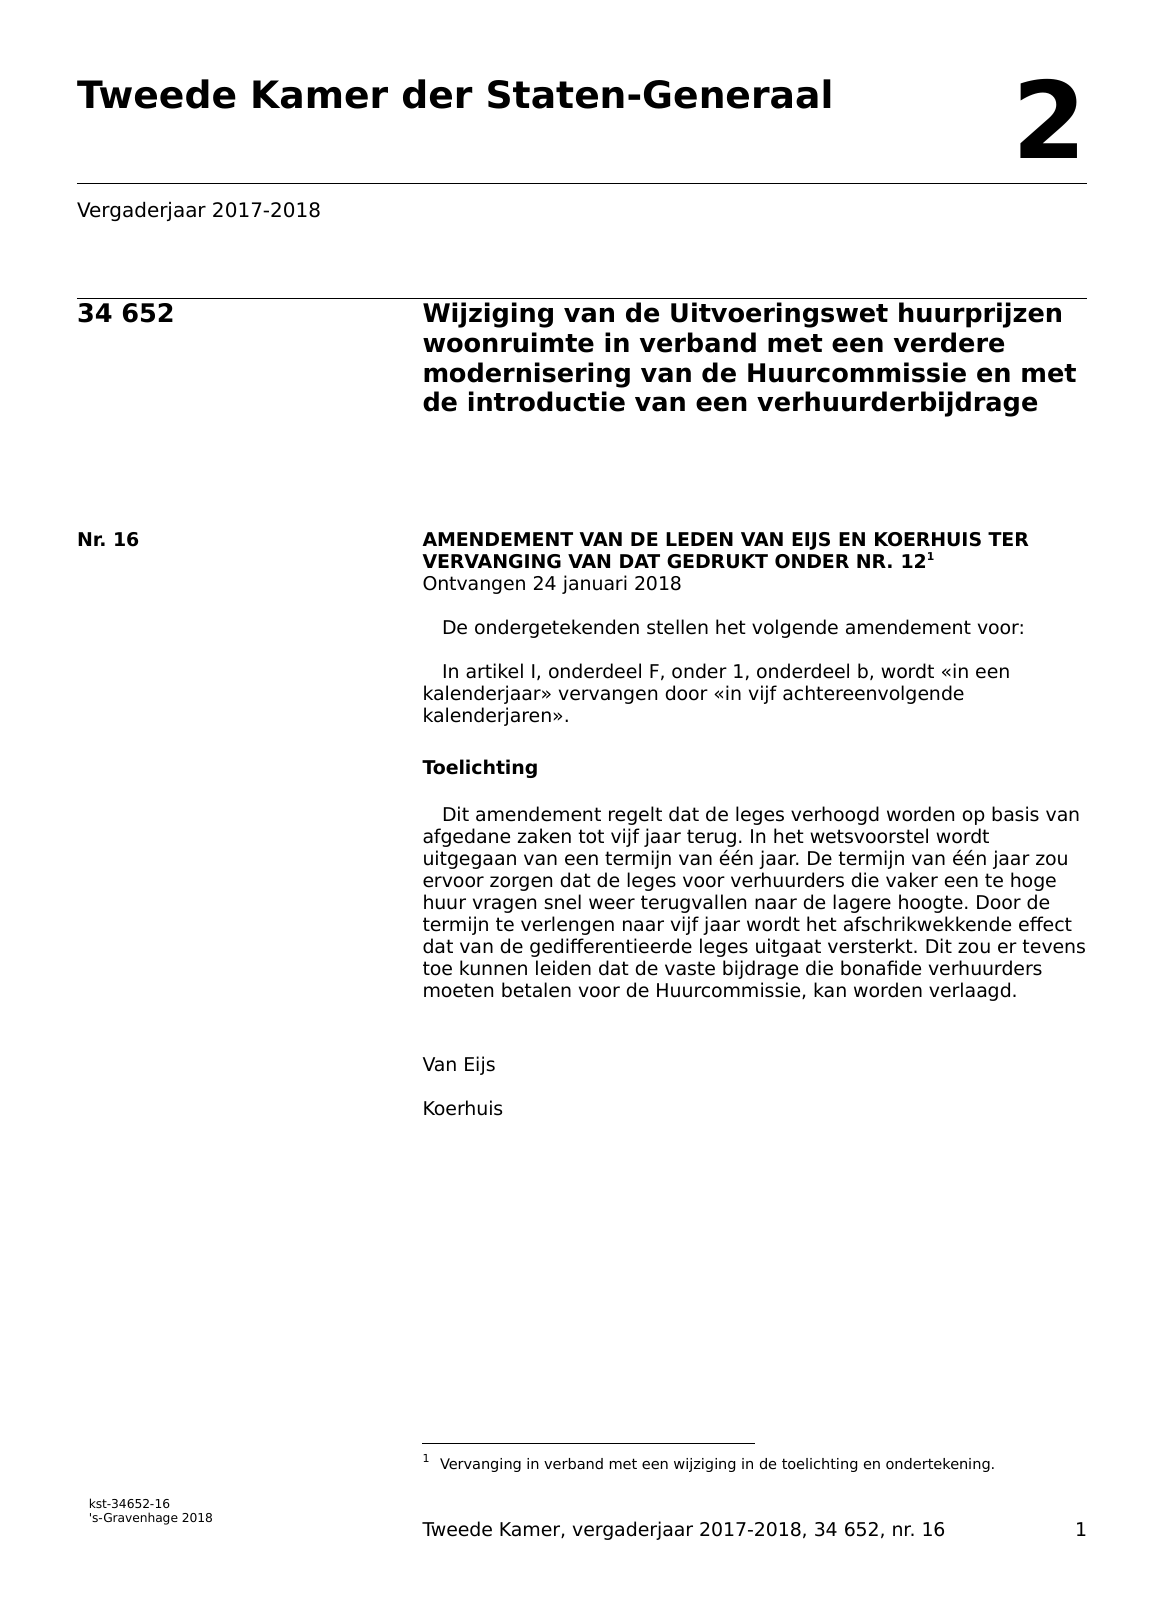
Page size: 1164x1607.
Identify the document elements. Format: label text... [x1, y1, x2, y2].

subtitle Toelichting [422, 757, 1087, 779]
text Vervanging in verband met een wijziging in de toelichting en ondertekening. [422, 1452, 1087, 1474]
text In artikel I, onderdeel F, onder 1, onderdeel b, wordt «in een kalenderjaar» vervangen door «in vijf achtereenvolgende kalenderjaren». [422, 661, 1087, 727]
subtitle Nr. 16 AMENDEMENT VAN DE LEDEN VAN EIJS EN KOERHUIS TER VERVANGING VAN DAT GEDRUKT ONDER NR. 12 [77, 529, 1087, 573]
subtitle 34 652 Wijziging van de Uitvoeringswet huurprijzen woonruimte in verband met een verdere modernisering van de Huurcommissie en met de introductie van een verhuurderbijdrage [77, 299, 1087, 418]
text De ondergetekenden stellen het volgende amendement voor: [422, 617, 1087, 639]
text Ontvangen 24 januari 2018 [422, 573, 1087, 595]
table_cell Vergaderjaar 2017-2018 [77, 184, 1087, 298]
table_header Tweede Kamer der Staten-Generaal [77, 59, 886, 183]
text 's-Gravenhage 2018 [88, 1511, 323, 1525]
text Van Eijs Koerhuis [422, 1032, 1087, 1120]
text Dit amendement regelt dat de leges verhoogd worden op basis van afgedane zaken tot vijf jaar terug. In het wetsvoorstel wordt uitgegaan van een termijn van één jaar. De termijn van één jaar zou ervoor zorgen dat de leges voor verhuurders die vaker een te hoge huur vragen snel weer terugvallen naar de lagere hoogte. Door de termijn te verlengen naar vijf jaar wordt het afschrikwekkende effect dat van de gedifferentieerde leges uitgaat versterkt. Dit zou er tevens toe kunnen leiden dat de vaste bijdrage die bonafide verhuurders moeten betalen voor de Huurcommissie, kan worden verlaagd. [422, 804, 1087, 1002]
table_header 2 [886, 59, 1087, 183]
text kst-34652-16 [88, 1497, 323, 1511]
